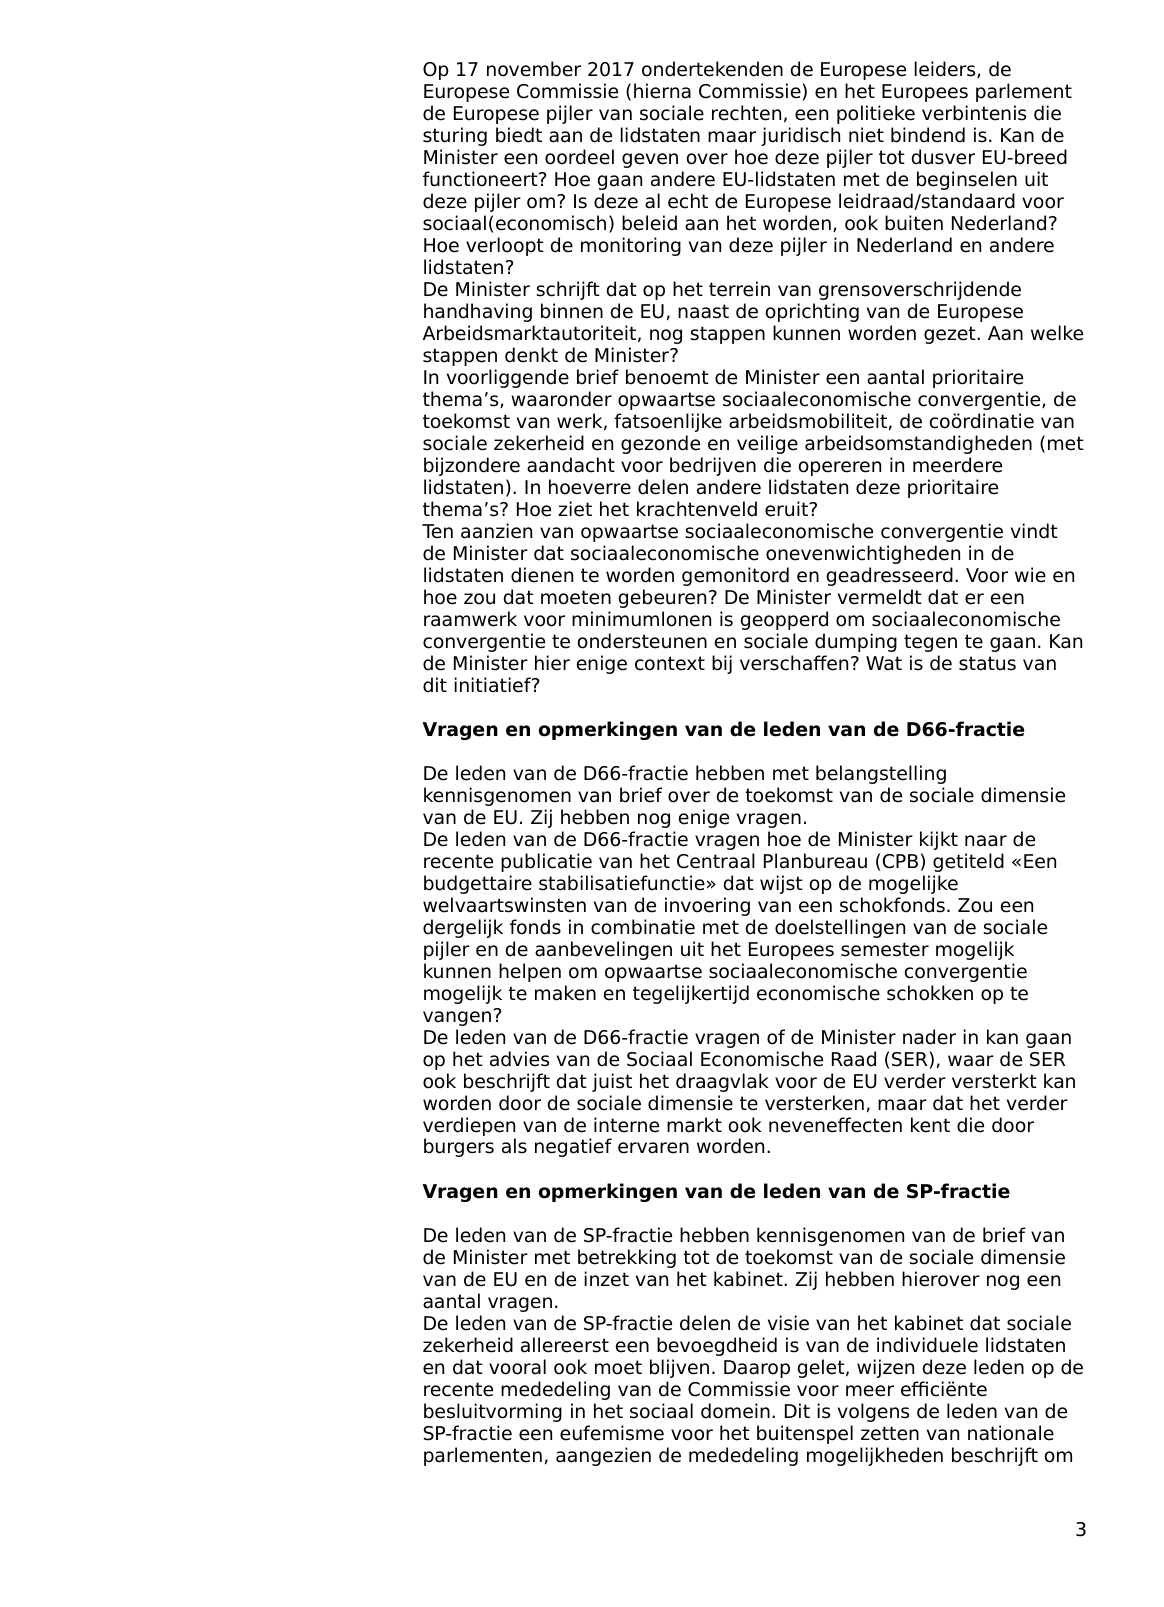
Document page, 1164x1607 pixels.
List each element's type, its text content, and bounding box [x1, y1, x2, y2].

text De leden van de SP-fractie hebben kennisgenomen van de brief van de Minister met betrekking tot de toekomst van de sociale dimensie van de EU en de inzet van het kabinet. Zij hebben hierover nog een aantal vragen. [422, 1225, 1087, 1313]
text De leden van de D66-fractie vragen hoe de Minister kijkt naar de recente publicatie van het Centraal Planbureau (CPB) getiteld «Een budgettaire stabilisatiefunctie» dat wijst op de mogelijke welvaartswinsten van de invoering van een schokfonds. Zou een dergelijk fonds in combinatie met de doelstellingen van de sociale pijler en de aanbevelingen uit het Europees semester mogelijk kunnen helpen om opwaartse sociaaleconomische convergentie mogelijk te maken en tegelijkertijd economische schokken op te vangen? [422, 829, 1087, 1027]
subtitle Vragen en opmerkingen van de leden van de SP-fractie [422, 1181, 1087, 1203]
text De leden van de D66-fractie vragen of de Minister nader in kan gaan op het advies van de Sociaal Economische Raad (SER), waar de SER ook beschrijft dat juist het draagvlak voor de EU verder versterkt kan worden door de sociale dimensie te versterken, maar dat het verder verdiepen van de interne markt ook neveneffecten kent die door burgers als negatief ervaren worden. [422, 1027, 1087, 1158]
subtitle Vragen en opmerkingen van de leden van de D66-fractie [422, 719, 1087, 741]
text De Minister schrijft dat op het terrein van grensoverschrijdende handhaving binnen de EU, naast de oprichting van de Europese Arbeidsmarktautoriteit, nog stappen kunnen worden gezet. Aan welke stappen denkt de Minister? [422, 279, 1087, 367]
text Ten aanzien van opwaartse sociaaleconomische convergentie vindt de Minister dat sociaaleconomische onevenwichtigheden in de lidstaten dienen te worden gemonitord en geadresseerd. Voor wie en hoe zou dat moeten gebeuren? De Minister vermeldt dat er een raamwerk voor minimumlonen is geopperd om sociaaleconomische convergentie te ondersteunen en sociale dumping tegen te gaan. Kan de Minister hier enige context bij verschaffen? Wat is de status van dit initiatief? [422, 521, 1087, 696]
text In voorliggende brief benoemt de Minister een aantal prioritaire thema’s, waaronder opwaartse sociaaleconomische convergentie, de toekomst van werk, fatsoenlijke arbeidsmobiliteit, de coördinatie van sociale zekerheid en gezonde en veilige arbeidsomstandigheden (met bijzondere aandacht voor bedrijven die opereren in meerdere lidstaten). In hoeverre delen andere lidstaten deze prioritaire thema’s? Hoe ziet het krachtenveld eruit? [422, 367, 1087, 521]
text De leden van de SP-fractie delen de visie van het kabinet dat sociale zekerheid allereerst een bevoegdheid is van de individuele lidstaten en dat vooral ook moet blijven. Daarop gelet, wijzen deze leden op de recente mededeling van de Commissie voor meer efficiënte besluitvorming in het sociaal domein. Dit is volgens de leden van de SP-fractie een eufemisme voor het buitenspel zetten van nationale parlementen, aangezien de mededeling mogelijkheden beschrijft om [422, 1313, 1087, 1467]
text Op 17 november 2017 ondertekenden de Europese leiders, de Europese Commissie (hierna Commissie) en het Europees parlement de Europese pijler van sociale rechten, een politieke verbintenis die sturing biedt aan de lidstaten maar juridisch niet bindend is. Kan de Minister een oordeel geven over hoe deze pijler tot dusver EU-breed functioneert? Hoe gaan andere EU-lidstaten met de beginselen uit deze pijler om? Is deze al echt de Europese leidraad/standaard voor sociaal(economisch) beleid aan het worden, ook buiten Nederland? Hoe verloopt de monitoring van deze pijler in Nederland en andere lidstaten? [422, 59, 1087, 279]
text De leden van de D66-fractie hebben met belangstelling kennisgenomen van brief over de toekomst van de sociale dimensie van de EU. Zij hebben nog enige vragen. [422, 763, 1087, 829]
